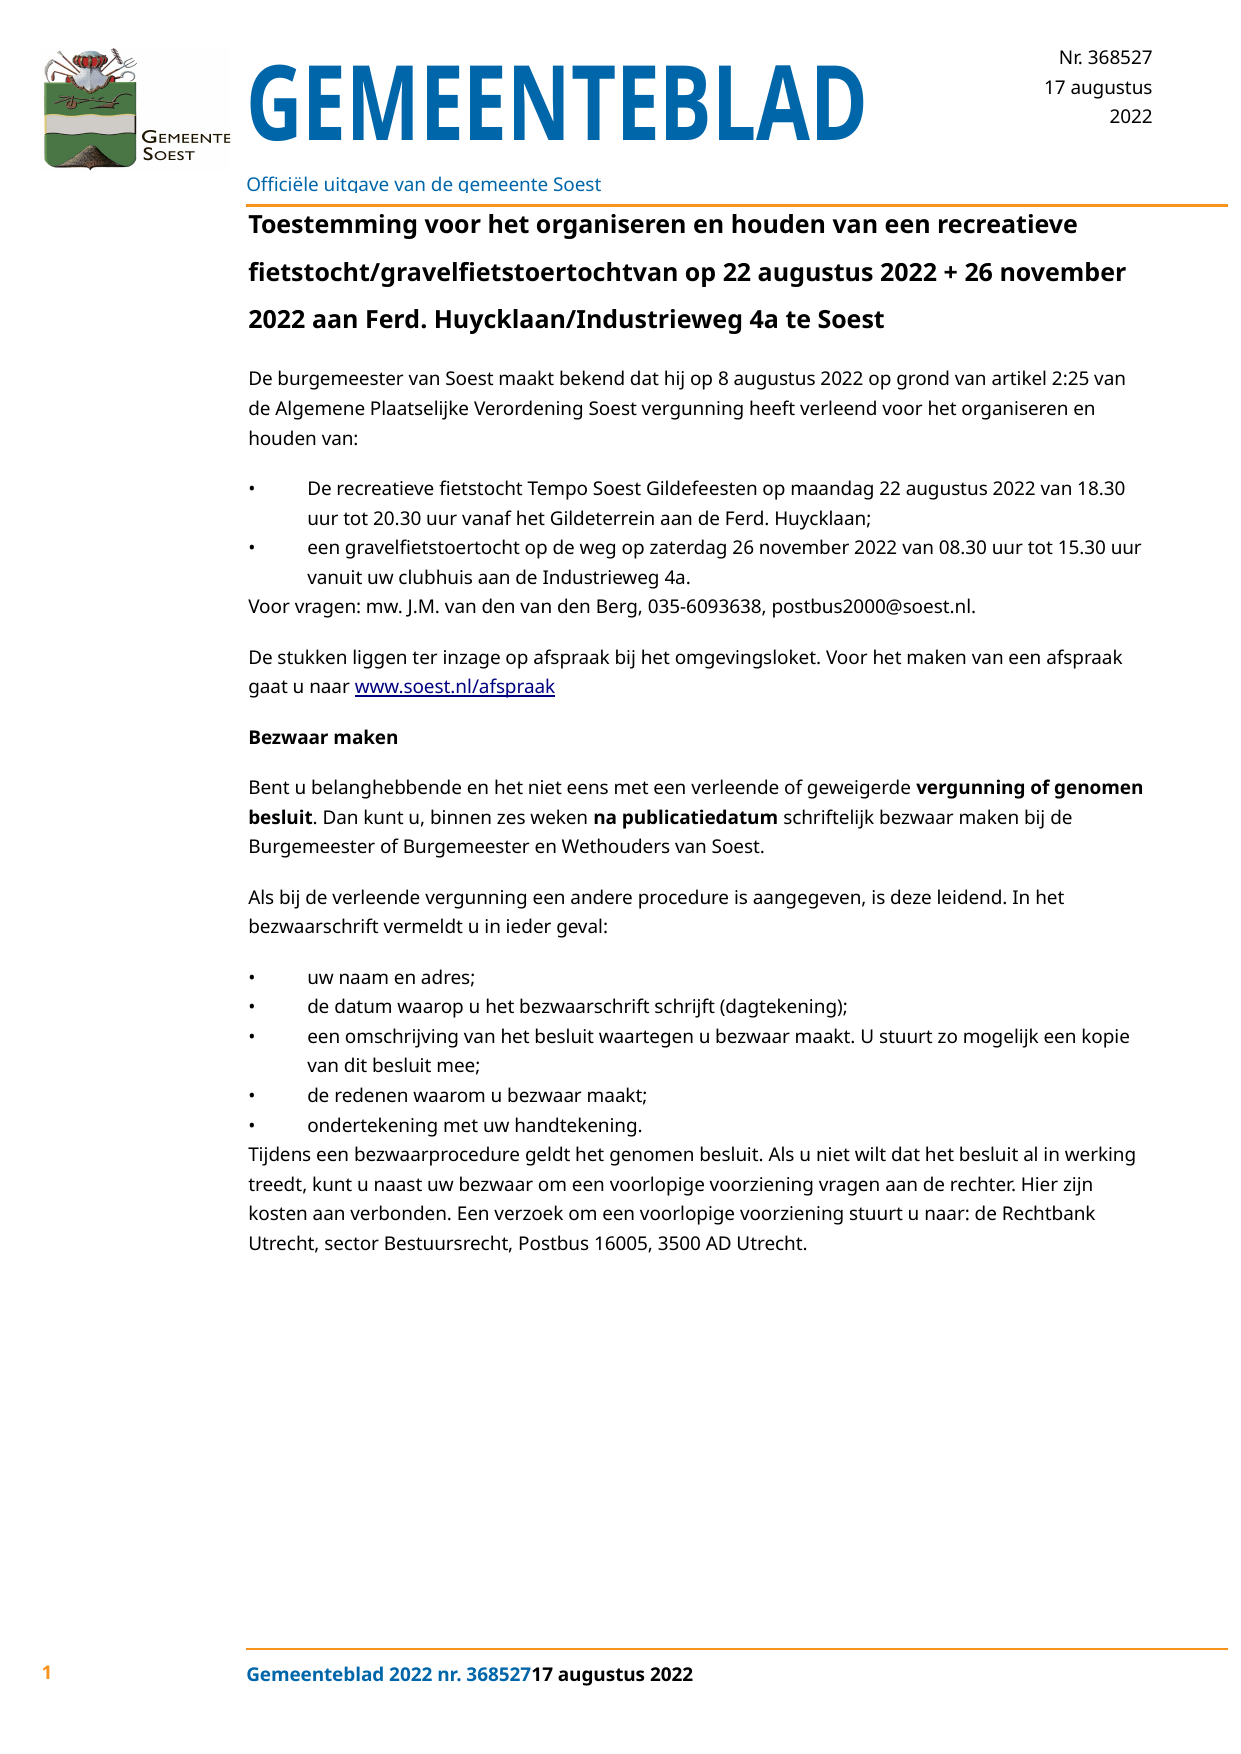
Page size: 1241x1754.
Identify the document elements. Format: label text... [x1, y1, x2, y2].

text Toestemming voor het organiseren en houden van een recreatieve fietstocht/gravelfietstoertochtvan op 22 augustus 2022 + 26 november 2022 aan Ferd. Huycklaan/Industrieweg 4a te Soest [248, 207, 1152, 336]
list ondertekening met uw handtekening. [248, 1112, 1152, 1137]
text De stukken liggen ter inzage op afspraak bij het omgevingsloket. Voor het maken van een afspraak gaat u naar www.soest.nl/afspraak [248, 644, 1152, 699]
text Als bij de verleende vergunning een andere procedure is aangegeven, is deze leidend. In het bezwaarschrift vermeldt u in ieder geval: [248, 884, 1152, 939]
list De recreatieve fietstocht Tempo Soest Gildefeesten op maandag 22 augustus 2022 van 18.30 uur tot 20.30 uur vanaf het Gildeterrein aan de Ferd. Huycklaan; [248, 475, 1152, 530]
list een gravelfietstoertocht op de weg op zaterdag 26 november 2022 van 08.30 uur tot 15.30 uur vanuit uw clubhuis aan de Industrieweg 4a. [248, 534, 1152, 589]
list een omschrijving van het besluit waartegen u bezwaar maakt. U stuurt zo mogelijk een kopie van dit besluit mee; [248, 1023, 1152, 1078]
text Voor vragen: mw. J.M. van den van den Berg, 035-6093638, postbus2000@soest.nl. [248, 593, 1152, 619]
list de redenen waarom u bezwaar maakt; [248, 1082, 1152, 1108]
text Bent u belanghebbende en het niet eens met een verleende of geweigerde vergunning of genomen besluit. Dan kunt u, binnen zes weken na publicatiedatum schriftelijk bezwaar maken bij de Burgemeester of Burgemeester en Wethouders van Soest. [248, 774, 1152, 859]
list uw naam en adres; [248, 964, 1152, 989]
picture [41, 47, 231, 172]
text Bezwaar maken [248, 724, 1152, 749]
list de datum waarop u het bezwaarschrift schrijft (dagtekening); [248, 993, 1152, 1019]
text Tijdens een bezwaarprocedure geldt het genomen besluit. Als u niet wilt dat het besluit al in werking treedt, kunt u naast uw bezwaar om een voorlopige voorziening vragen aan de rechter. Hier zijn kosten aan verbonden. Een verzoek om een voorlopige voorziening stuurt u naar: de Rechtbank Utrecht, sector Bestuursrecht, Postbus 16005, 3500 AD Utrecht. [248, 1141, 1152, 1256]
text De burgemeester van Soest maakt bekend dat hij op 8 augustus 2022 op grond van artikel 2:25 van de Algemene Plaatselijke Verordening Soest vergunning heeft verleend voor het organiseren en houden van: [248, 366, 1152, 450]
